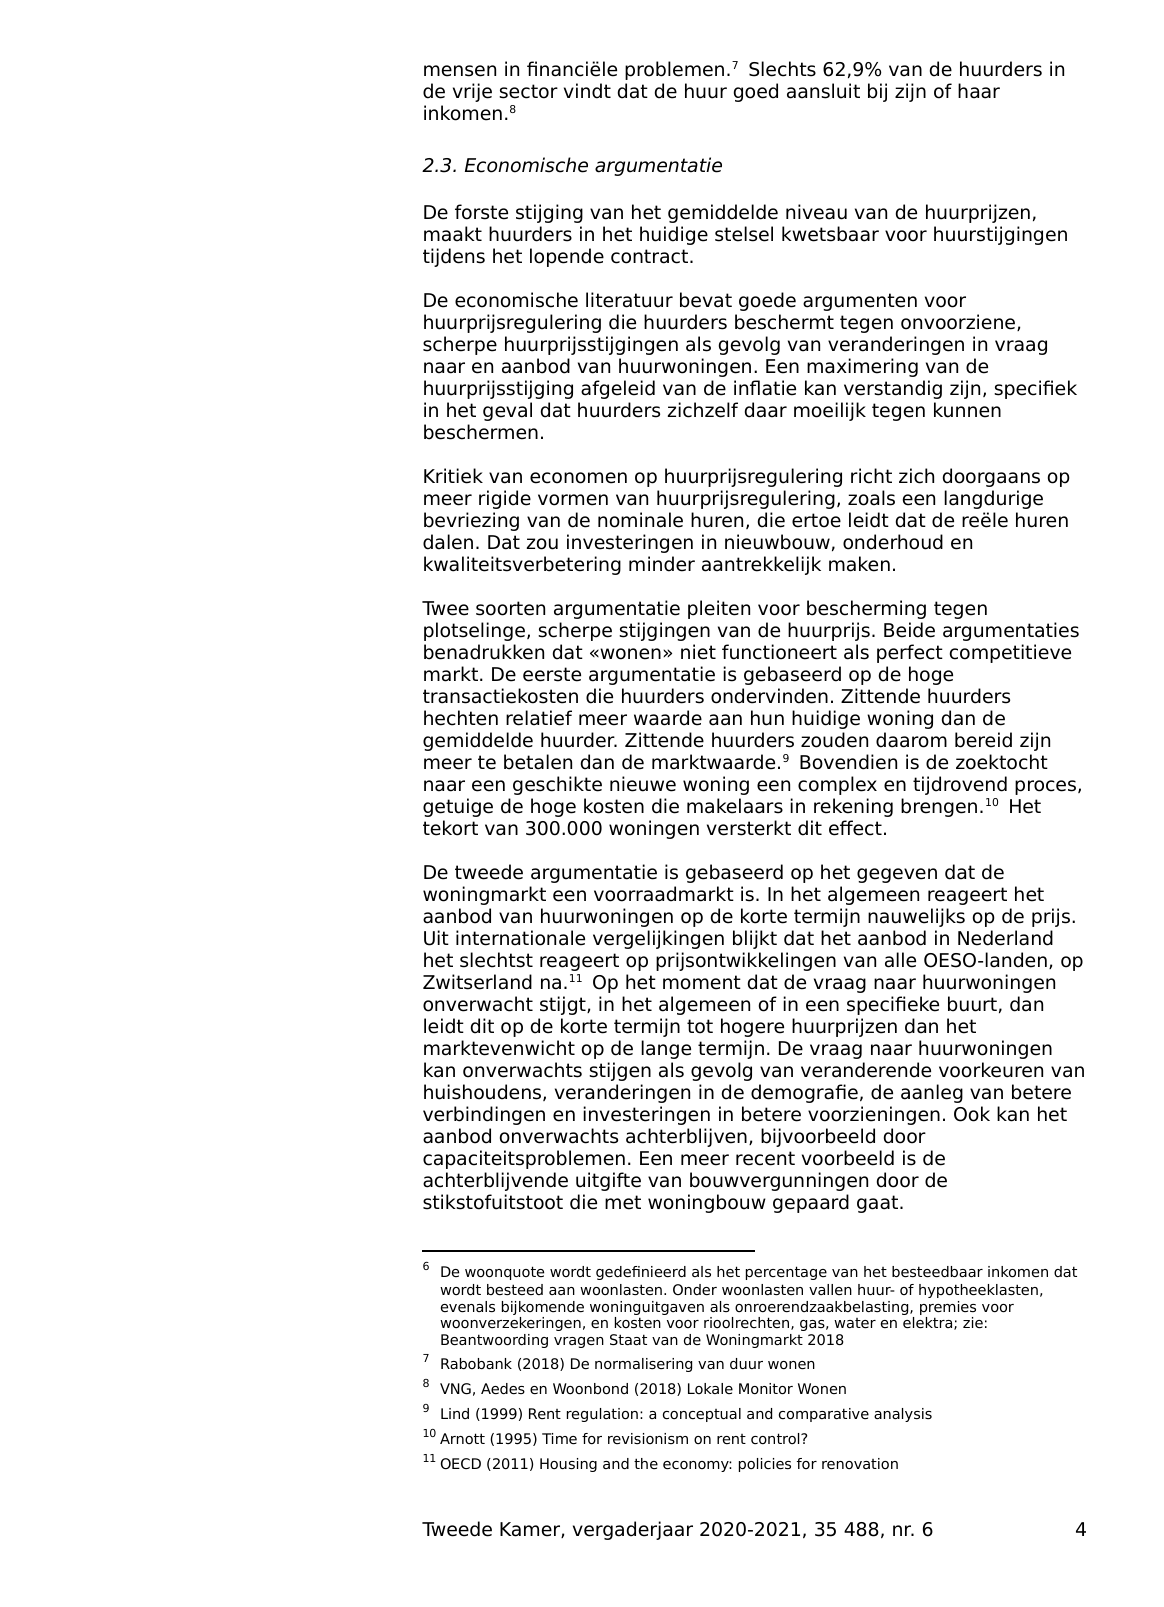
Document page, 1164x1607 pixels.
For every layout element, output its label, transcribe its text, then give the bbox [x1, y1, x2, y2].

text Lind (1999) Rent regulation: a conceptual and comparative analysis [422, 1402, 1087, 1424]
text mensen in financiële problemen. Slechts 62,9% van de huurders in de vrije sector vindt dat de huur goed aansluit bij zijn of haar inkomen. [422, 59, 1087, 125]
text De forste stijging van het gemiddelde niveau van de huurprijzen, maakt huurders in het huidige stelsel kwetsbaar voor huurstijgingen tijdens het lopende contract. [422, 202, 1087, 268]
text Kritiek van economen op huurprijsregulering richt zich doorgaans op meer rigide vormen van huurprijsregulering, zoals een langdurige bevriezing van de nominale huren, die ertoe leidt dat de reële huren dalen. Dat zou investeringen in nieuwbouw, onderhoud en kwaliteitsverbetering minder aantrekkelijk maken. [422, 466, 1087, 576]
text De tweede argumentatie is gebaseerd op het gegeven dat de woningmarkt een voorraadmarkt is. In het algemeen reageert het aanbod van huurwoningen op de korte termijn nauwelijks op de prijs. Uit internationale vergelijkingen blijkt dat het aanbod in Nederland het slechtst reageert op prijsontwikkelingen van alle OESO-landen, op Zwitserland na. Op het moment dat de vraag naar huurwoningen onverwacht stijgt, in het algemeen of in een specifieke buurt, dan leidt dit op de korte termijn tot hogere huurprijzen dan het marktevenwicht op de lange termijn. De vraag naar huurwoningen kan onverwachts stijgen als gevolg van veranderende voorkeuren van huishoudens, veranderingen in de demografie, de aanleg van betere verbindingen en investeringen in betere voorzieningen. Ook kan het aanbod onverwachts achterblijven, bijvoorbeeld door capaciteitsproblemen. Een meer recent voorbeeld is de achterblijvende uitgifte van bouwvergunningen door de stikstofuitstoot die met woningbouw gepaard gaat. [422, 862, 1087, 1214]
text Twee soorten argumentatie pleiten voor bescherming tegen plotselinge, scherpe stijgingen van de huurprijs. Beide argumentaties benadrukken dat «wonen» niet functioneert als perfect competitieve markt. De eerste argumentatie is gebaseerd op de hoge transactiekosten die huurders ondervinden. Zittende huurders hechten relatief meer waarde aan hun huidige woning dan de gemiddelde huurder. Zittende huurders zouden daarom bereid zijn meer te betalen dan de marktwaarde. Bovendien is de zoektocht naar een geschikte nieuwe woning een complex en tijdrovend proces, getuige de hoge kosten die makelaars in rekening brengen. Het tekort van 300.000 woningen versterkt dit effect. [422, 598, 1087, 840]
text De woonquote wordt gedefinieerd als het percentage van het besteedbaar inkomen dat wordt besteed aan woonlasten. Onder woonlasten vallen huur- of hypotheeklasten, evenals bijkomende woninguitgaven als onroerendzaakbelasting, premies voor woonverzekeringen, en kosten voor rioolrechten, gas, water en elektra; zie: Beantwoording vragen Staat van de Woningmarkt 2018 [422, 1260, 1087, 1349]
text Rabobank (2018) De normalisering van duur wonen [422, 1352, 1087, 1374]
subtitle 2.3. Economische argumentatie [422, 155, 1087, 177]
text OECD (2011) Housing and the economy: policies for renovation [422, 1452, 1087, 1474]
text VNG, Aedes en Woonbond (2018) Lokale Monitor Wonen [422, 1377, 1087, 1399]
text De economische literatuur bevat goede argumenten voor huurprijsregulering die huurders beschermt tegen onvoorziene, scherpe huurprijsstijgingen als gevolg van veranderingen in vraag naar en aanbod van huurwoningen. Een maximering van de huurprijsstijging afgeleid van de inflatie kan verstandig zijn, specifiek in het geval dat huurders zichzelf daar moeilijk tegen kunnen beschermen. [422, 290, 1087, 444]
text Arnott (1995) Time for revisionism on rent control? [422, 1427, 1087, 1449]
